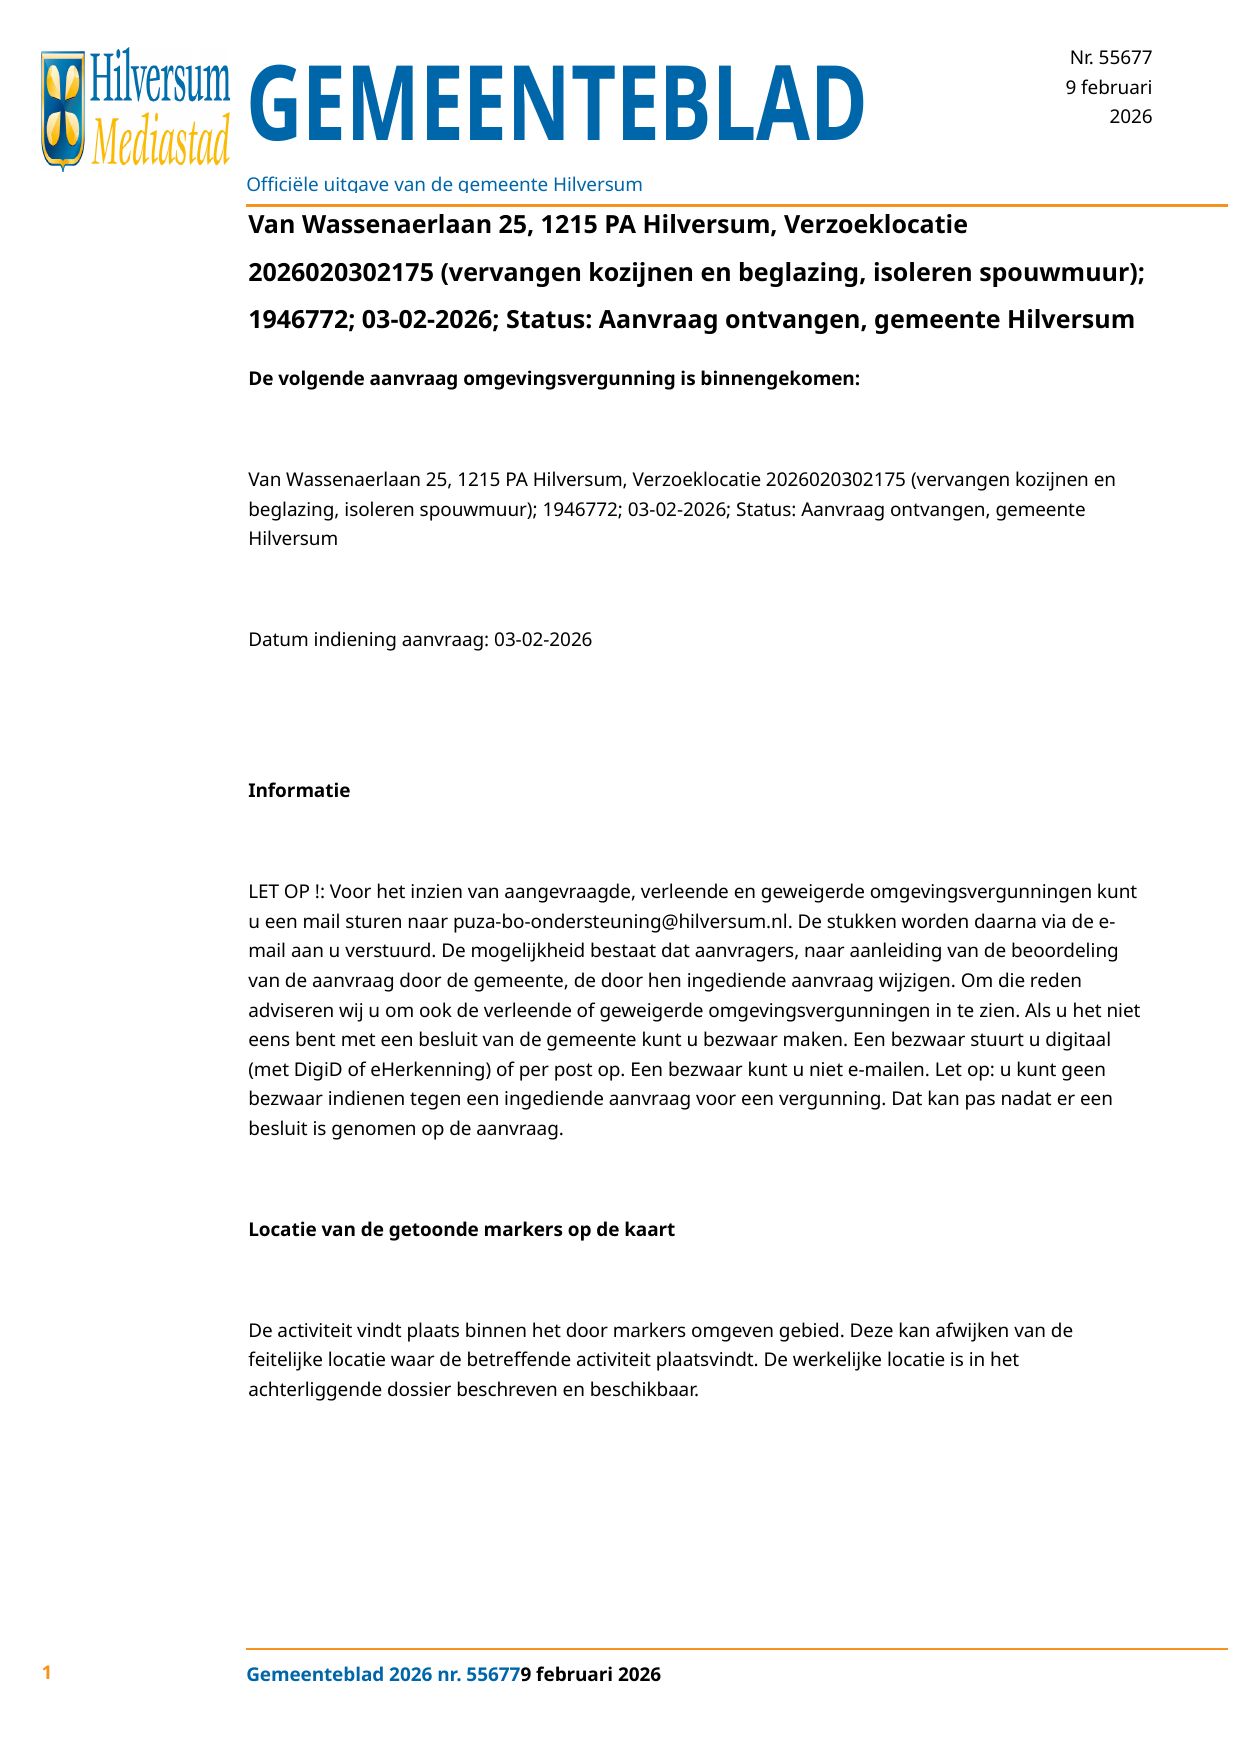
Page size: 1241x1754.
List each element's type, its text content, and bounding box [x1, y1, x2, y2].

text Van Wassenaerlaan 25, 1215 PA Hilversum, Verzoeklocatie 2026020302175 (vervangen kozijnen en beglazing, isoleren spouwmuur); 1946772; 03-02-2026; Status: Aanvraag ontvangen, gemeente Hilversum [248, 207, 1152, 336]
text Informatie [248, 778, 1152, 803]
text Van Wassenaerlaan 25, 1215 PA Hilversum, Verzoeklocatie 2026020302175 (vervangen kozijnen en beglazing, isoleren spouwmuur); 1946772; 03-02-2026; Status: Aanvraag ontvangen, gemeente Hilversum [248, 466, 1152, 551]
text De activiteit vindt plaats binnen het door markers omgeven gebied. Deze kan afwijken van de feitelijke locatie waar de betreffende activiteit plaatsvindt. De werkelijke locatie is in het achterliggende dossier beschreven en beschikbaar. [248, 1317, 1152, 1402]
text Locatie van de getoonde markers op de kaart [248, 1216, 1152, 1242]
text De volgende aanvraag omgevingsvergunning is binnengekomen: [248, 366, 1152, 391]
text LET OP !: Voor het inzien van aangevraagde, verleende en geweigerde omgevingsvergunningen kunt u een mail sturen naar puza-bo-ondersteuning@hilversum.nl. De stukken worden daarna via de e-mail aan u verstuurd. De mogelijkheid bestaat dat aanvragers, naar aanleiding van de beoordeling van de aanvraag door de gemeente, de door hen ingediende aanvraag wijzigen. Om die reden adviseren wij u om ook de verleende of geweigerde omgevingsvergunningen in te zien. Als u het niet eens bent met een besluit van de gemeente kunt u bezwaar maken. Een bezwaar stuurt u digitaal (met DigiD of eHerkenning) of per post op. Een bezwaar kunt u niet e-mailen. Let op: u kunt geen bezwaar indienen tegen een ingediende aanvraag voor een vergunning. Dat kan pas nadat er een besluit is genomen op de aanvraag. [248, 878, 1152, 1141]
picture [41, 47, 231, 172]
text Datum indiening aanvraag: 03-02-2026 [248, 626, 1152, 652]
